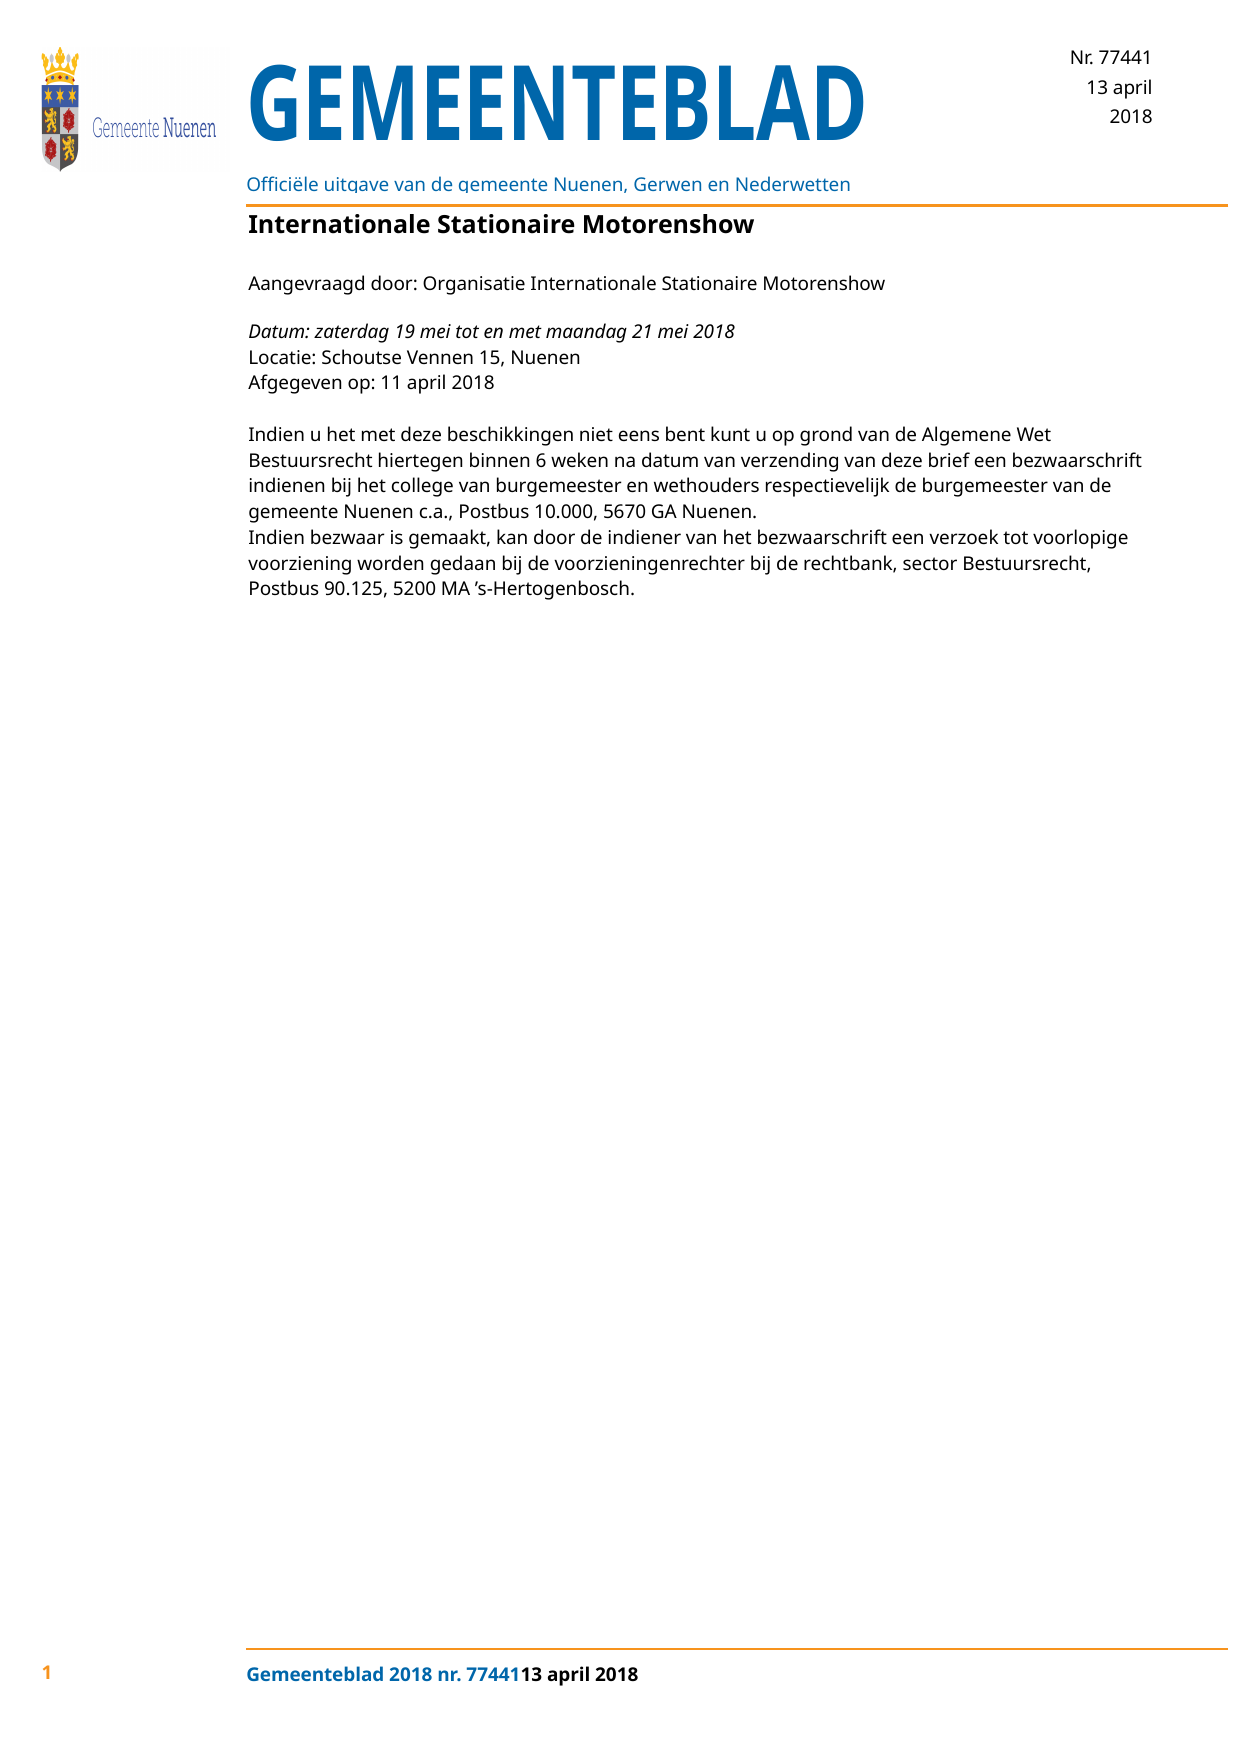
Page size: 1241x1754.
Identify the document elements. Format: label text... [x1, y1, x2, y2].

text Datum: zaterdag 19 mei tot en met maandag 21 mei 2018 [248, 318, 1152, 344]
picture [41, 47, 231, 172]
text Internationale Stationaire Motorenshow [248, 207, 1152, 241]
text Indien bezwaar is gemaakt, kan door de indiener van het bezwaarschrift een verzoek tot voorlopige voorziening worden gedaan bij de voorzieningenrechter bij de rechtbank, sector Bestuursrecht, Postbus 90.125, 5200 MA ’s-Hertogenbosch. [248, 524, 1152, 601]
text Afgegeven op: 11 april 2018 [248, 369, 1152, 395]
text Aangevraagd door: Organisatie Internationale Stationaire Motorenshow [248, 270, 1152, 296]
text Locatie: Schoutse Vennen 15, Nuenen [248, 344, 1152, 369]
text Indien u het met deze beschikkingen niet eens bent kunt u op grond van de Algemene Wet Bestuursrecht hiertegen binnen 6 weken na datum van verzending van deze brief een bezwaarschrift indienen bij het college van burgemeester en wethouders respectievelijk de burgemeester van de gemeente Nuenen c.a., Postbus 10.000, 5670 GA Nuenen. [248, 421, 1152, 524]
